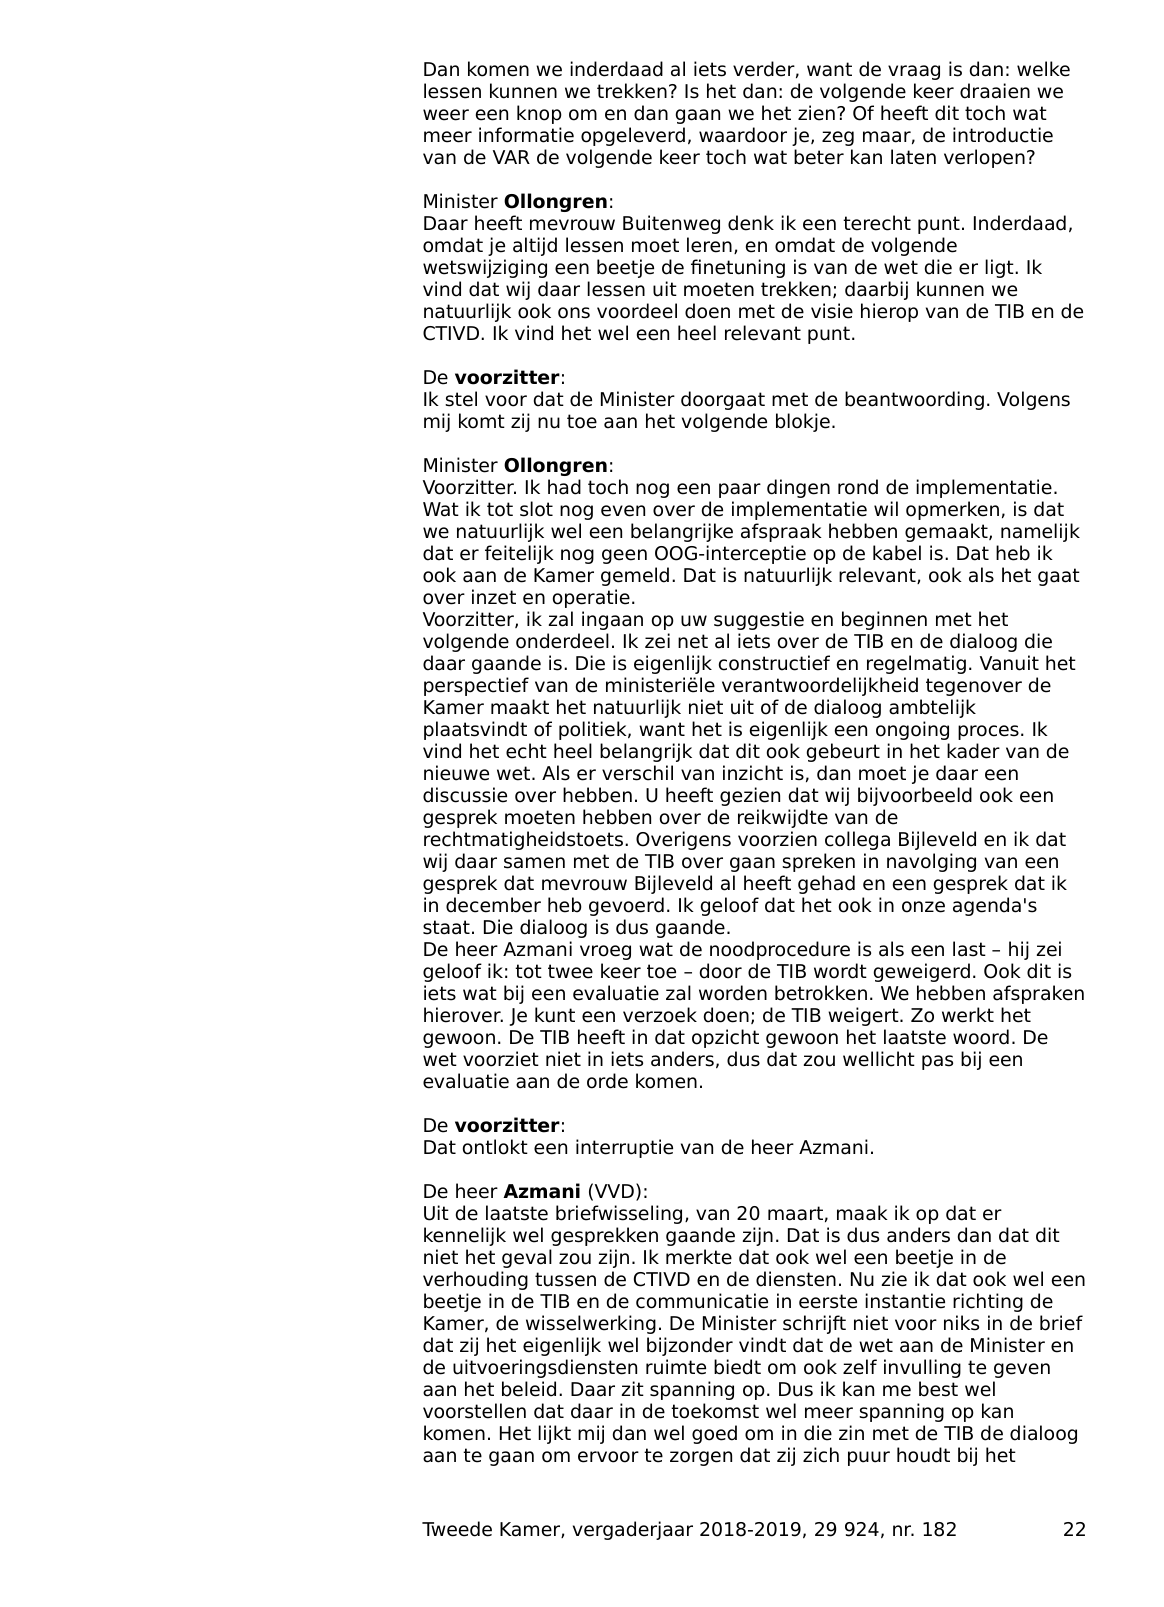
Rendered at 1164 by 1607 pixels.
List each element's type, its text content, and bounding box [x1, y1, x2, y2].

text Daar heeft mevrouw Buitenweg denk ik een terecht punt. Inderdaad, omdat je altijd lessen moet leren, en omdat de volgende wetswijziging een beetje de finetuning is van de wet die er ligt. Ik vind dat wij daar lessen uit moeten trekken; daarbij kunnen we natuurlijk ook ons voordeel doen met de visie hierop van de TIB en de CTIVD. Ik vind het wel een heel relevant punt. [422, 213, 1087, 345]
text Voorzitter. Ik had toch nog een paar dingen rond de implementatie. Wat ik tot slot nog even over de implementatie wil opmerken, is dat we natuurlijk wel een belangrijke afspraak hebben gemaakt, namelijk dat er feitelijk nog geen OOG-interceptie op de kabel is. Dat heb ik ook aan de Kamer gemeld. Dat is natuurlijk relevant, ook als het gaat over inzet en operatie. [422, 477, 1087, 609]
text De heer Azmani (VVD): [422, 1181, 1087, 1203]
text Ik stel voor dat de Minister doorgaat met de beantwoording. Volgens mij komt zij nu toe aan het volgende blokje. [422, 389, 1087, 433]
text Voorzitter, ik zal ingaan op uw suggestie en beginnen met het volgende onderdeel. Ik zei net al iets over de TIB en de dialoog die daar gaande is. Die is eigenlijk constructief en regelmatig. Vanuit het perspectief van de ministeriële verantwoordelijkheid tegenover de Kamer maakt het natuurlijk niet uit of de dialoog ambtelijk plaatsvindt of politiek, want het is eigenlijk een ongoing proces. Ik vind het echt heel belangrijk dat dit ook gebeurt in het kader van de nieuwe wet. Als er verschil van inzicht is, dan moet je daar een discussie over hebben. U heeft gezien dat wij bijvoorbeeld ook een gesprek moeten hebben over de reikwijdte van de rechtmatigheidstoets. Overigens voorzien collega Bijleveld en ik dat wij daar samen met de TIB over gaan spreken in navolging van een gesprek dat mevrouw Bijleveld al heeft gehad en een gesprek dat ik in december heb gevoerd. Ik geloof dat het ook in onze agenda's staat. Die dialoog is dus gaande. [422, 609, 1087, 939]
text Minister Ollongren: [422, 191, 1087, 213]
text De voorzitter: [422, 367, 1087, 389]
text De voorzitter: [422, 1115, 1087, 1137]
text Minister Ollongren: [422, 455, 1087, 477]
text De heer Azmani vroeg wat de noodprocedure is als een last – hij zei geloof ik: tot twee keer toe – door de TIB wordt geweigerd. Ook dit is iets wat bij een evaluatie zal worden betrokken. We hebben afspraken hierover. Je kunt een verzoek doen; de TIB weigert. Zo werkt het gewoon. De TIB heeft in dat opzicht gewoon het laatste woord. De wet voorziet niet in iets anders, dus dat zou wellicht pas bij een evaluatie aan de orde komen. [422, 939, 1087, 1093]
text Dan komen we inderdaad al iets verder, want de vraag is dan: welke lessen kunnen we trekken? Is het dan: de volgende keer draaien we weer een knop om en dan gaan we het zien? Of heeft dit toch wat meer informatie opgeleverd, waardoor je, zeg maar, de introductie van de VAR de volgende keer toch wat beter kan laten verlopen? [422, 59, 1087, 169]
text Dat ontlokt een interruptie van de heer Azmani. [422, 1137, 1087, 1159]
text Uit de laatste briefwisseling, van 20 maart, maak ik op dat er kennelijk wel gesprekken gaande zijn. Dat is dus anders dan dat dit niet het geval zou zijn. Ik merkte dat ook wel een beetje in de verhouding tussen de CTIVD en de diensten. Nu zie ik dat ook wel een beetje in de TIB en de communicatie in eerste instantie richting de Kamer, de wisselwerking. De Minister schrijft niet voor niks in de brief dat zij het eigenlijk wel bijzonder vindt dat de wet aan de Minister en de uitvoeringsdiensten ruimte biedt om ook zelf invulling te geven aan het beleid. Daar zit spanning op. Dus ik kan me best wel voorstellen dat daar in de toekomst wel meer spanning op kan komen. Het lijkt mij dan wel goed om in die zin met de TIB de dialoog aan te gaan om ervoor te zorgen dat zij zich puur houdt bij het [422, 1203, 1087, 1467]
